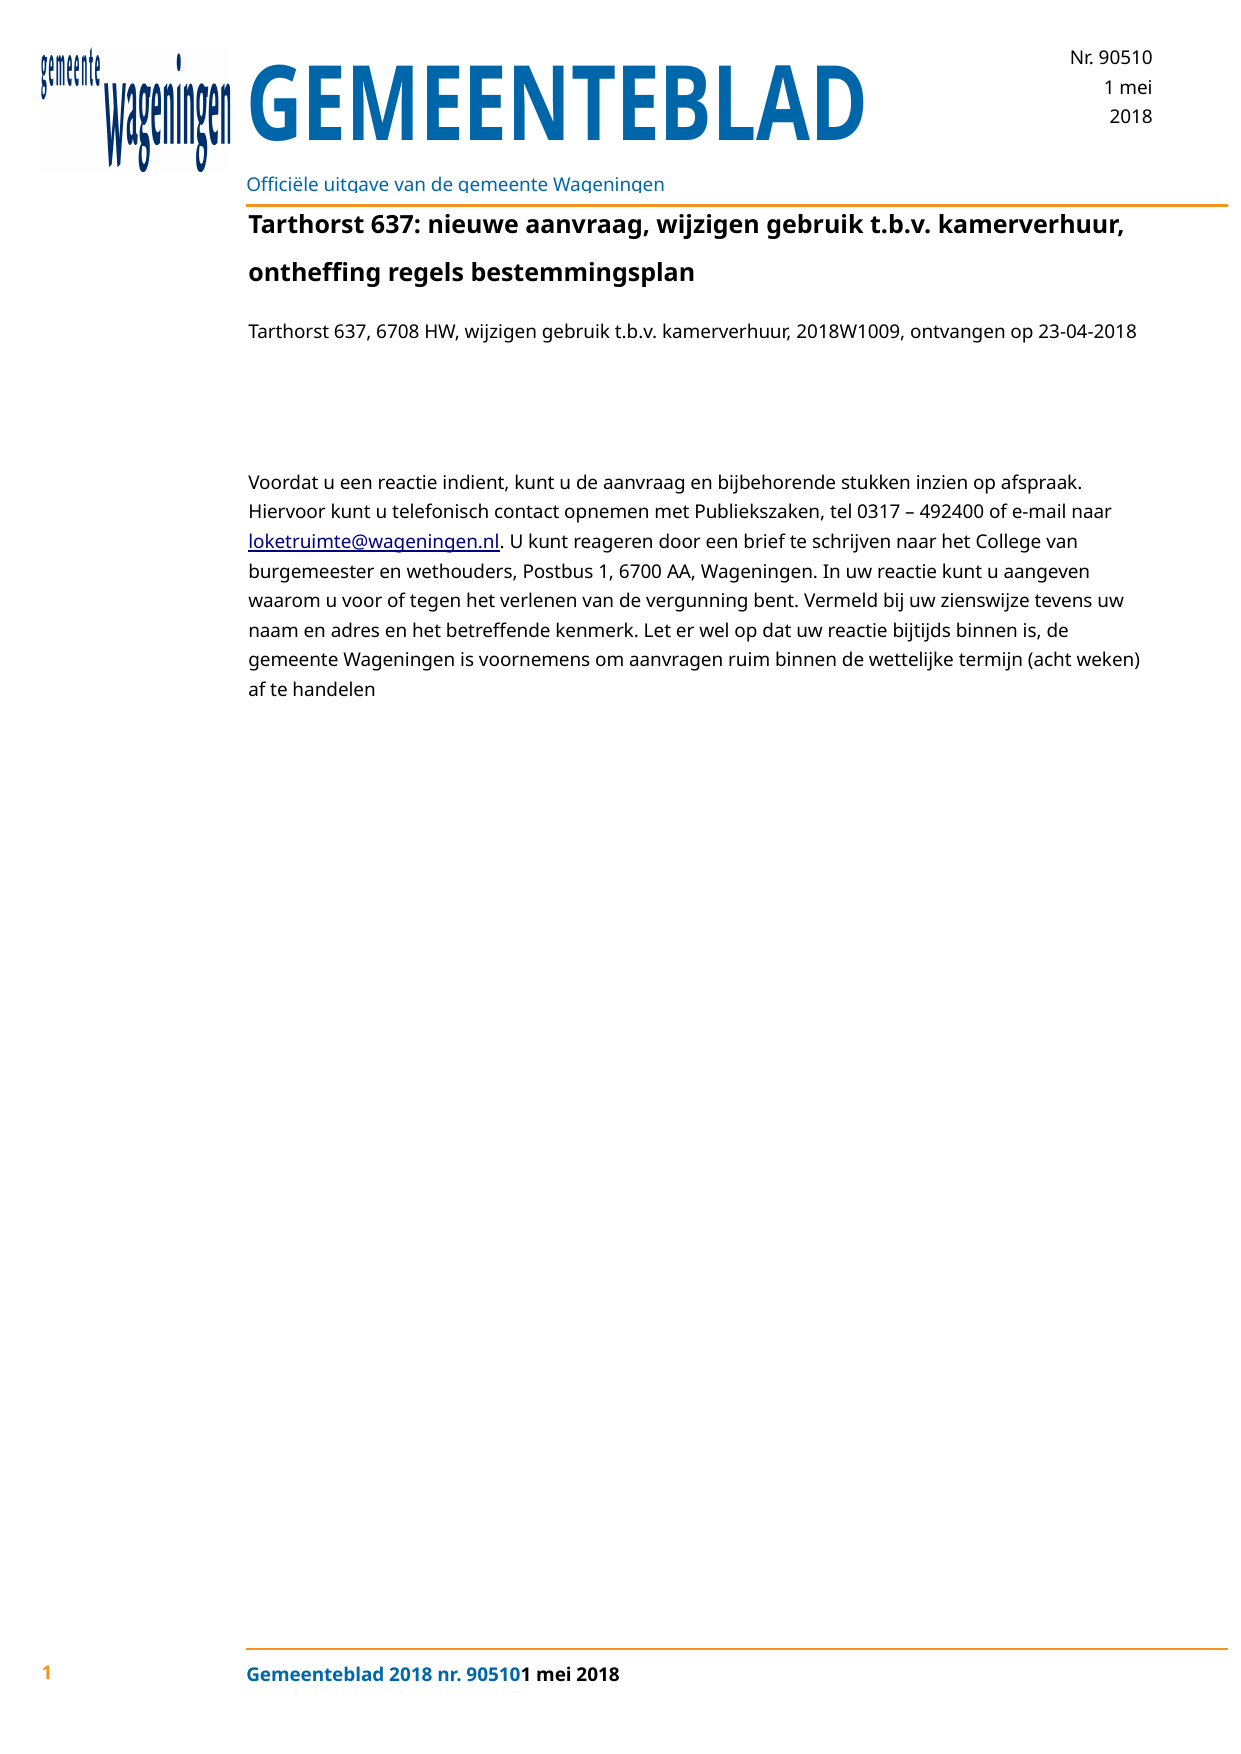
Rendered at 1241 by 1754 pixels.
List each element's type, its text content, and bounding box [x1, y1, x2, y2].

text Tarthorst 637, 6708 HW, wijzigen gebruik t.b.v. kamerverhuur, 2018W1009, ontvangen op 23-04-2018 [248, 318, 1152, 344]
picture [41, 47, 231, 172]
text Tarthorst 637: nieuwe aanvraag, wijzigen gebruik t.b.v. kamerverhuur, ontheffing regels bestemmingsplan [248, 207, 1152, 288]
text Voordat u een reactie indient, kunt u de aanvraag en bijbehorende stukken inzien op afspraak. Hiervoor kunt u telefonisch contact opnemen met Publiekszaken, tel 0317 – 492400 of e-mail naar loketruimte@wageningen.nl. U kunt reageren door een brief te schrijven naar het College van burgemeester en wethouders, Postbus 1, 6700 AA, Wageningen. In uw reactie kunt u aangeven waarom u voor of tegen het verlenen van de vergunning bent. Vermeld bij uw zienswijze tevens uw naam en adres en het betreffende kenmerk. Let er wel op dat uw reactie bijtijds binnen is, de gemeente Wageningen is voornemens om aanvragen ruim binnen de wettelijke termijn (acht weken) af te handelen [248, 469, 1152, 702]
